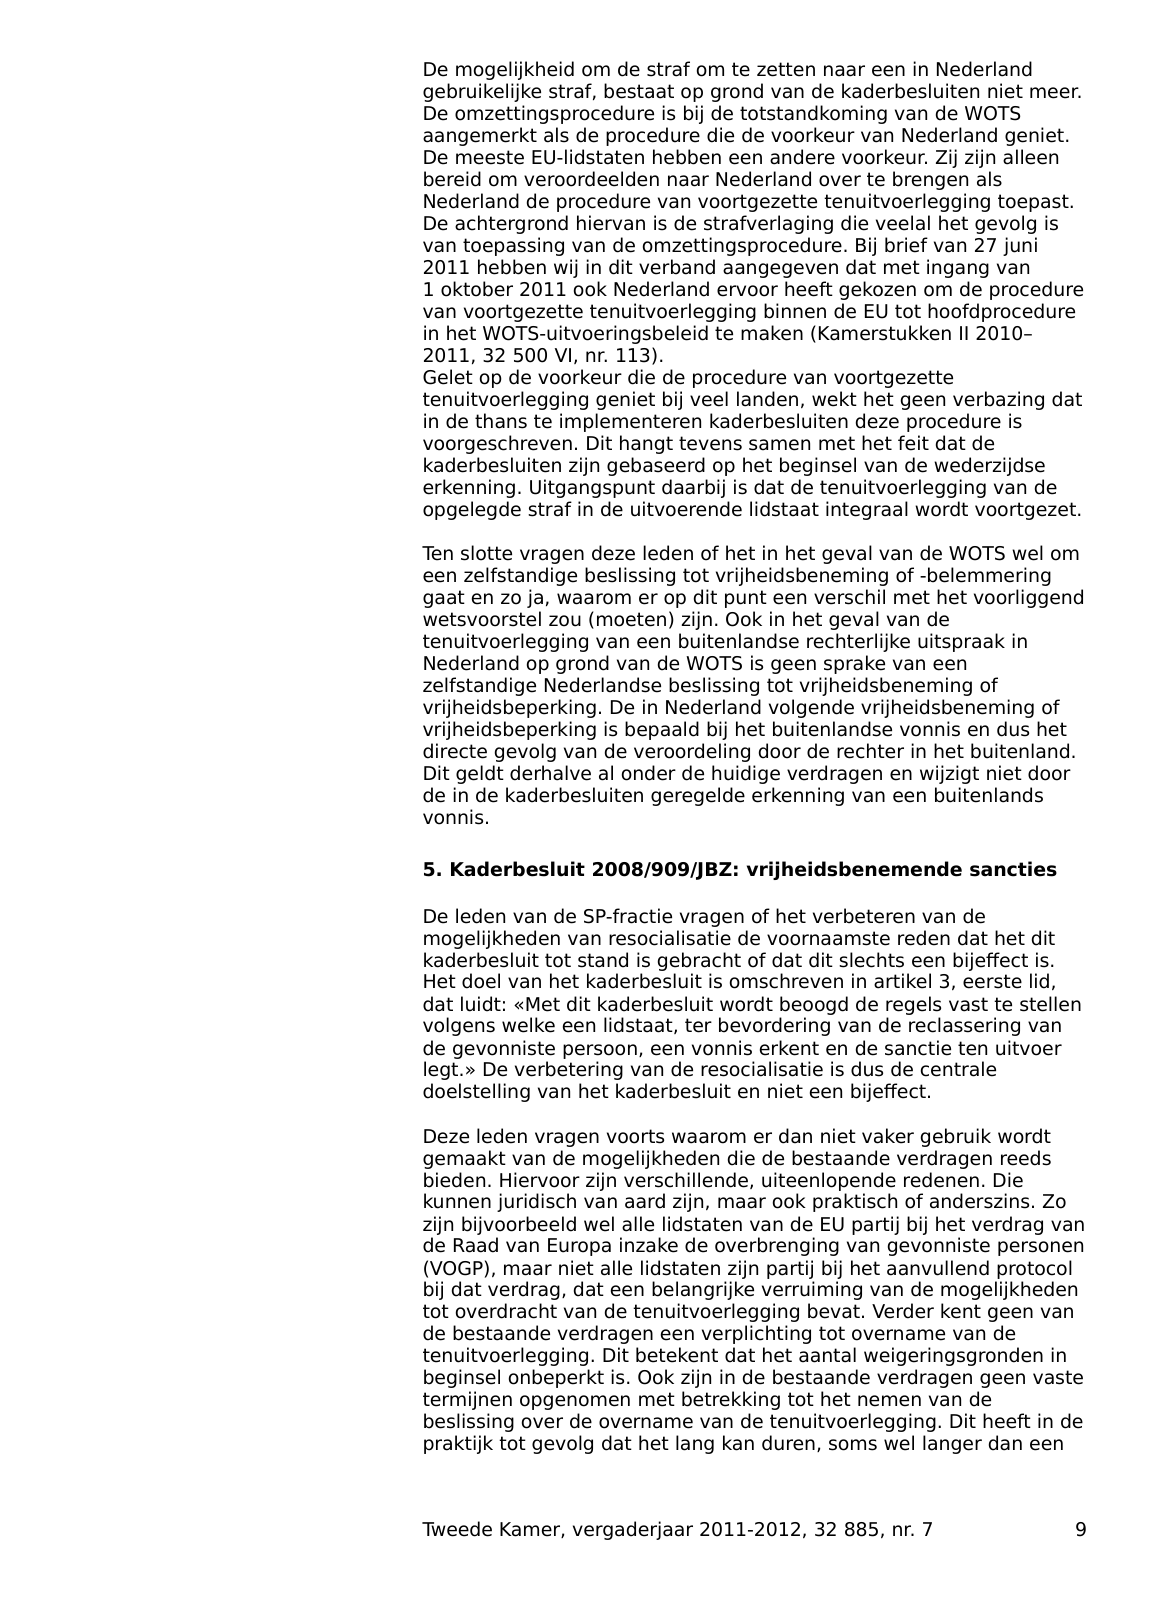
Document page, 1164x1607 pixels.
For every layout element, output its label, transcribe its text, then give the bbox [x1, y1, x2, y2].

text Gelet op de voorkeur die de procedure van voortgezette tenuitvoerlegging geniet bij veel landen, wekt het geen verbazing dat in de thans te implementeren kaderbesluiten deze procedure is voorgeschreven. Dit hangt tevens samen met het feit dat de kaderbesluiten zijn gebaseerd op het beginsel van de wederzijdse erkenning. Uitgangspunt daarbij is dat de tenuitvoerlegging van de opgelegde straf in de uitvoerende lidstaat integraal wordt voortgezet. [422, 367, 1087, 521]
text De mogelijkheid om de straf om te zetten naar een in Nederland gebruikelijke straf, bestaat op grond van de kaderbesluiten niet meer. De omzettingsprocedure is bij de totstandkoming van de WOTS aangemerkt als de procedure die de voorkeur van Nederland geniet. De meeste EU-lidstaten hebben een andere voorkeur. Zij zijn alleen bereid om veroordeelden naar Nederland over te brengen als Nederland de procedure van voortgezette tenuitvoerlegging toepast. De achtergrond hiervan is de strafverlaging die veelal het gevolg is van toepassing van de omzettingsprocedure. Bij brief van 27 juni 2011 hebben wij in dit verband aangegeven dat met ingang van 1 oktober 2011 ook Nederland ervoor heeft gekozen om de procedure van voortgezette tenuitvoerlegging binnen de EU tot hoofdprocedure in het WOTS-uitvoeringsbeleid te maken (Kamerstukken II 2010–2011, 32 500 VI, nr. 113). [422, 59, 1087, 367]
subtitle 5. Kaderbesluit 2008/909/JBZ: vrijheidsbenemende sancties [422, 858, 1087, 881]
text De leden van de SP-fractie vragen of het verbeteren van de mogelijkheden van resocialisatie de voornaamste reden dat het dit kaderbesluit tot stand is gebracht of dat dit slechts een bijeffect is. Het doel van het kaderbesluit is omschreven in artikel 3, eerste lid, dat luidt: «Met dit kaderbesluit wordt beoogd de regels vast te stellen volgens welke een lidstaat, ter bevordering van de reclassering van de gevonniste persoon, een vonnis erkent en de sanctie ten uitvoer legt.» De verbetering van de resocialisatie is dus de centrale doelstelling van het kaderbesluit en niet een bijeffect. [422, 906, 1087, 1103]
text Deze leden vragen voorts waarom er dan niet vaker gebruik wordt gemaakt van de mogelijkheden die de bestaande verdragen reeds bieden. Hiervoor zijn verschillende, uiteenlopende redenen. Die kunnen juridisch van aard zijn, maar ook praktisch of anderszins. Zo zijn bijvoorbeeld wel alle lidstaten van de EU partij bij het verdrag van de Raad van Europa inzake de overbrenging van gevonniste personen (VOGP), maar niet alle lidstaten zijn partij bij het aanvullend protocol bij dat verdrag, dat een belangrijke verruiming van de mogelijkheden tot overdracht van de tenuitvoerlegging bevat. Verder kent geen van de bestaande verdragen een verplichting tot overname van de tenuitvoerlegging. Dit betekent dat het aantal weigeringsgronden in beginsel onbeperkt is. Ook zijn in de bestaande verdragen geen vaste termijnen opgenomen met betrekking tot het nemen van de beslissing over de overname van de tenuitvoerlegging. Dit heeft in de praktijk tot gevolg dat het lang kan duren, soms wel langer dan een [422, 1126, 1087, 1455]
text Ten slotte vragen deze leden of het in het geval van de WOTS wel om een zelfstandige beslissing tot vrijheidsbeneming of -belemmering gaat en zo ja, waarom er op dit punt een verschil met het voorliggend wetsvoorstel zou (moeten) zijn. Ook in het geval van de tenuitvoerlegging van een buitenlandse rechterlijke uitspraak in Nederland op grond van de WOTS is geen sprake van een zelfstandige Nederlandse beslissing tot vrijheidsbeneming of vrijheidsbeperking. De in Nederland volgende vrijheidsbeneming of vrijheidsbeperking is bepaald bij het buitenlandse vonnis en dus het directe gevolg van de veroordeling door de rechter in het buitenland. Dit geldt derhalve al onder de huidige verdragen en wijzigt niet door de in de kaderbesluiten geregelde erkenning van een buitenlands vonnis. [422, 543, 1087, 828]
